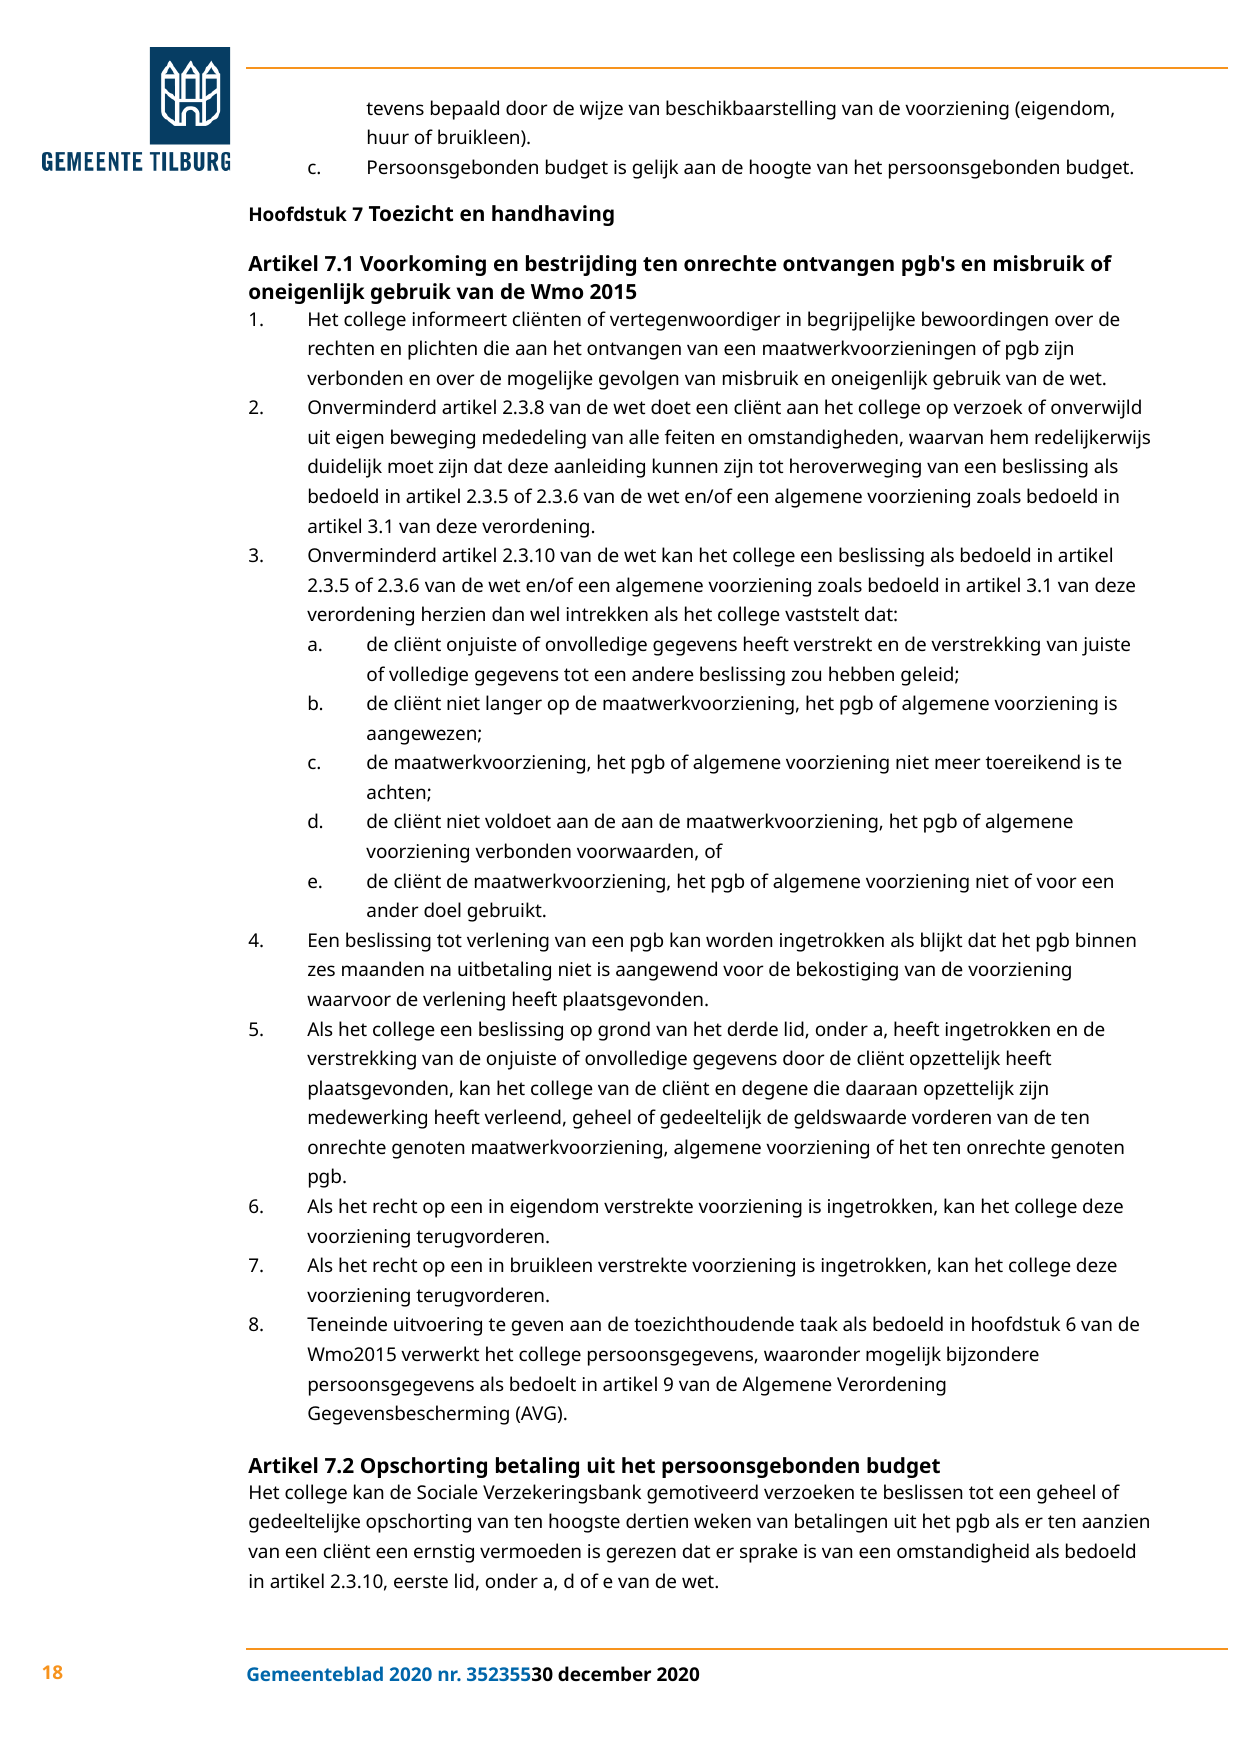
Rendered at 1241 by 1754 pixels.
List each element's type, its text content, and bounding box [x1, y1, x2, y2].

list Als het recht op een in eigendom verstrekte voorziening is ingetrokken, kan het college deze voorziening terugvorderen. [248, 1193, 1152, 1248]
list Persoonsgebonden budget is gelijk aan de hoogte van het persoonsgebonden budget. [307, 154, 1152, 180]
picture [41, 47, 231, 172]
list de cliënt de maatwerkvoorziening, het pgb of algemene voorziening niet of voor een ander doel gebruikt. [307, 868, 1152, 923]
list de cliënt niet langer op de maatwerkvoorziening, het pgb of algemene voorziening is aangewezen; [307, 690, 1152, 746]
text Artikel 7.2 Opschorting betaling uit het persoonsgebonden budget [248, 1451, 1152, 1479]
text Hoofdstuk 7 Toezicht en handhaving [248, 199, 1152, 228]
list Een beslissing tot verlening van een pgb kan worden ingetrokken als blijkt dat het pgb binnen zes maanden na uitbetaling niet is aangewend voor de bekostiging van de voorziening waarvoor de verlening heeft plaatsgevonden. [248, 927, 1152, 1012]
list Onverminderd artikel 2.3.8 van de wet doet een cliënt aan het college op verzoek of onverwijld uit eigen beweging mededeling van alle feiten en omstandigheden, waarvan hem redelijkerwijs duidelijk moet zijn dat deze aanleiding kunnen zijn tot heroverweging van een beslissing als bedoeld in artikel 2.3.5 of 2.3.6 van de wet en/of een algemene voorziening zoals bedoeld in artikel 3.1 van deze verordening. [248, 394, 1152, 538]
list Als het college een beslissing op grond van het derde lid, onder a, heeft ingetrokken en de verstrekking van de onjuiste of onvolledige gegevens door de cliënt opzettelijk heeft plaatsgevonden, kan het college van de cliënt en degene die daaraan opzettelijk zijn medewerking heeft verleend, geheel of gedeeltelijk de geldswaarde vorderen van de ten onrechte genoten maatwerkvoorziening, algemene voorziening of het ten onrechte genoten pgb. [248, 1016, 1152, 1189]
list de cliënt niet voldoet aan de aan de maatwerkvoorziening, het pgb of algemene voorziening verbonden voorwaarden, of [307, 809, 1152, 864]
list de cliënt onjuiste of onvolledige gegevens heeft verstrekt en de verstrekking van juiste of volledige gegevens tot een andere beslissing zou hebben geleid; [307, 631, 1152, 686]
list de maatwerkvoorziening, het pgb of algemene voorziening niet meer toereikend is te achten; [307, 749, 1152, 805]
text Artikel 7.1 Voorkoming en bestrijding ten onrechte ontvangen pgb's en misbruik of oneigenlijk gebruik van de Wmo 2015 [248, 249, 1152, 306]
list Teneinde uitvoering te geven aan de toezichthoudende taak als bedoeld in hoofdstuk 6 van de Wmo2015 verwerkt het college persoonsgegevens, waaronder mogelijk bijzondere persoonsgegevens als bedoelt in artikel 9 van de Algemene Verordening Gegevensbescherming (AVG). [248, 1312, 1152, 1426]
list Als het recht op een in bruikleen verstrekte voorziening is ingetrokken, kan het college deze voorziening terugvorderen. [248, 1252, 1152, 1308]
text Het college kan de Sociale Verzekeringsbank gemotiveerd verzoeken te beslissen tot een geheel of gedeeltelijke opschorting van ten hoogste dertien weken van betalingen uit het pgb als er ten aanzien van een cliënt een ernstig vermoeden is gerezen dat er sprake is van een omstandigheid als bedoeld in artikel 2.3.10, eerste lid, onder a, d of e van de wet. [248, 1479, 1152, 1594]
list Het college informeert cliënten of vertegenwoordiger in begrijpelijke bewoordingen over de rechten en plichten die aan het ontvangen van een maatwerkvoorzieningen of pgb zijn verbonden en over de mogelijke gevolgen van misbruik en oneigenlijk gebruik van de wet. [248, 306, 1152, 391]
list tevens bepaald door de wijze van beschikbaarstelling van de voorziening (eigendom, huur of bruikleen). [307, 95, 1152, 150]
list Onverminderd artikel 2.3.10 van de wet kan het college een beslissing als bedoeld in artikel 2.3.5 of 2.3.6 van de wet en/of een algemene voorziening zoals bedoeld in artikel 3.1 van deze verordening herzien dan wel intrekken als het college vaststelt dat: [248, 542, 1152, 627]
